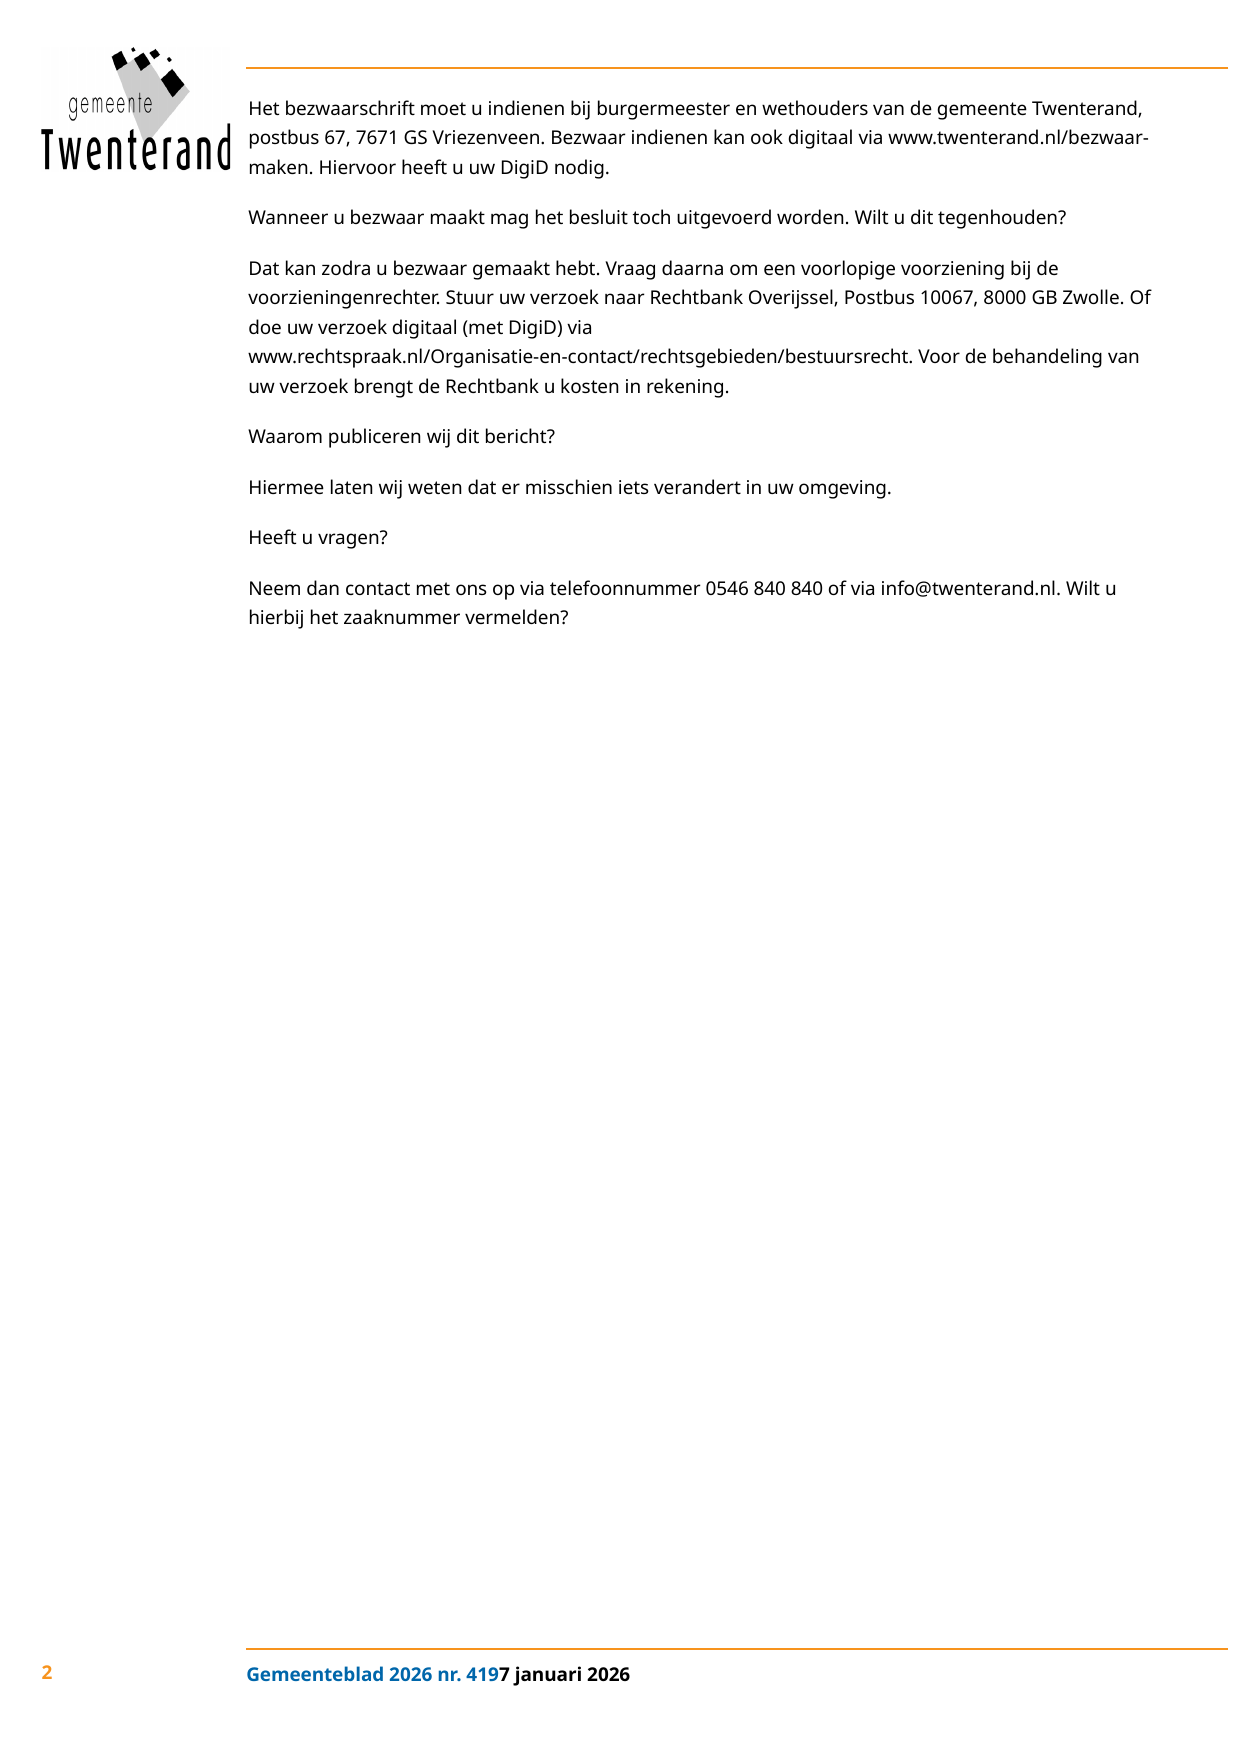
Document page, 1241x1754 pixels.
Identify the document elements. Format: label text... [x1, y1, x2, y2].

picture [41, 47, 231, 172]
text Heeft u vragen? [248, 524, 1152, 550]
text Het bezwaarschrift moet u indienen bij burgermeester en wethouders van de gemeente Twenterand, postbus 67, 7671 GS Vriezenveen. Bezwaar indienen kan ook digitaal via www.twenterand.nl/bezwaar-maken. Hiervoor heeft u uw DigiD nodig. [248, 95, 1152, 180]
text Dat kan zodra u bezwaar gemaakt hebt. Vraag daarna om een voorlopige voorziening bij de voorzieningenrechter. Stuur uw verzoek naar Rechtbank Overijssel, Postbus 10067, 8000 GB Zwolle. Of doe uw verzoek digitaal (met DigiD) via www.rechtspraak.nl/Organisatie-en-contact/rechtsgebieden/bestuursrecht. Voor de behandeling van uw verzoek brengt de Rechtbank u kosten in rekening. [248, 255, 1152, 399]
text Neem dan contact met ons op via telefoonnummer 0546 840 840 of via info@twenterand.nl. Wilt u hierbij het zaaknummer vermelden? [248, 575, 1152, 630]
text Hiermee laten wij weten dat er misschien iets verandert in uw omgeving. [248, 474, 1152, 500]
text Wanneer u bezwaar maakt mag het besluit toch uitgevoerd worden. Wilt u dit tegenhouden? [248, 204, 1152, 230]
text Waarom publiceren wij dit bericht? [248, 423, 1152, 449]
